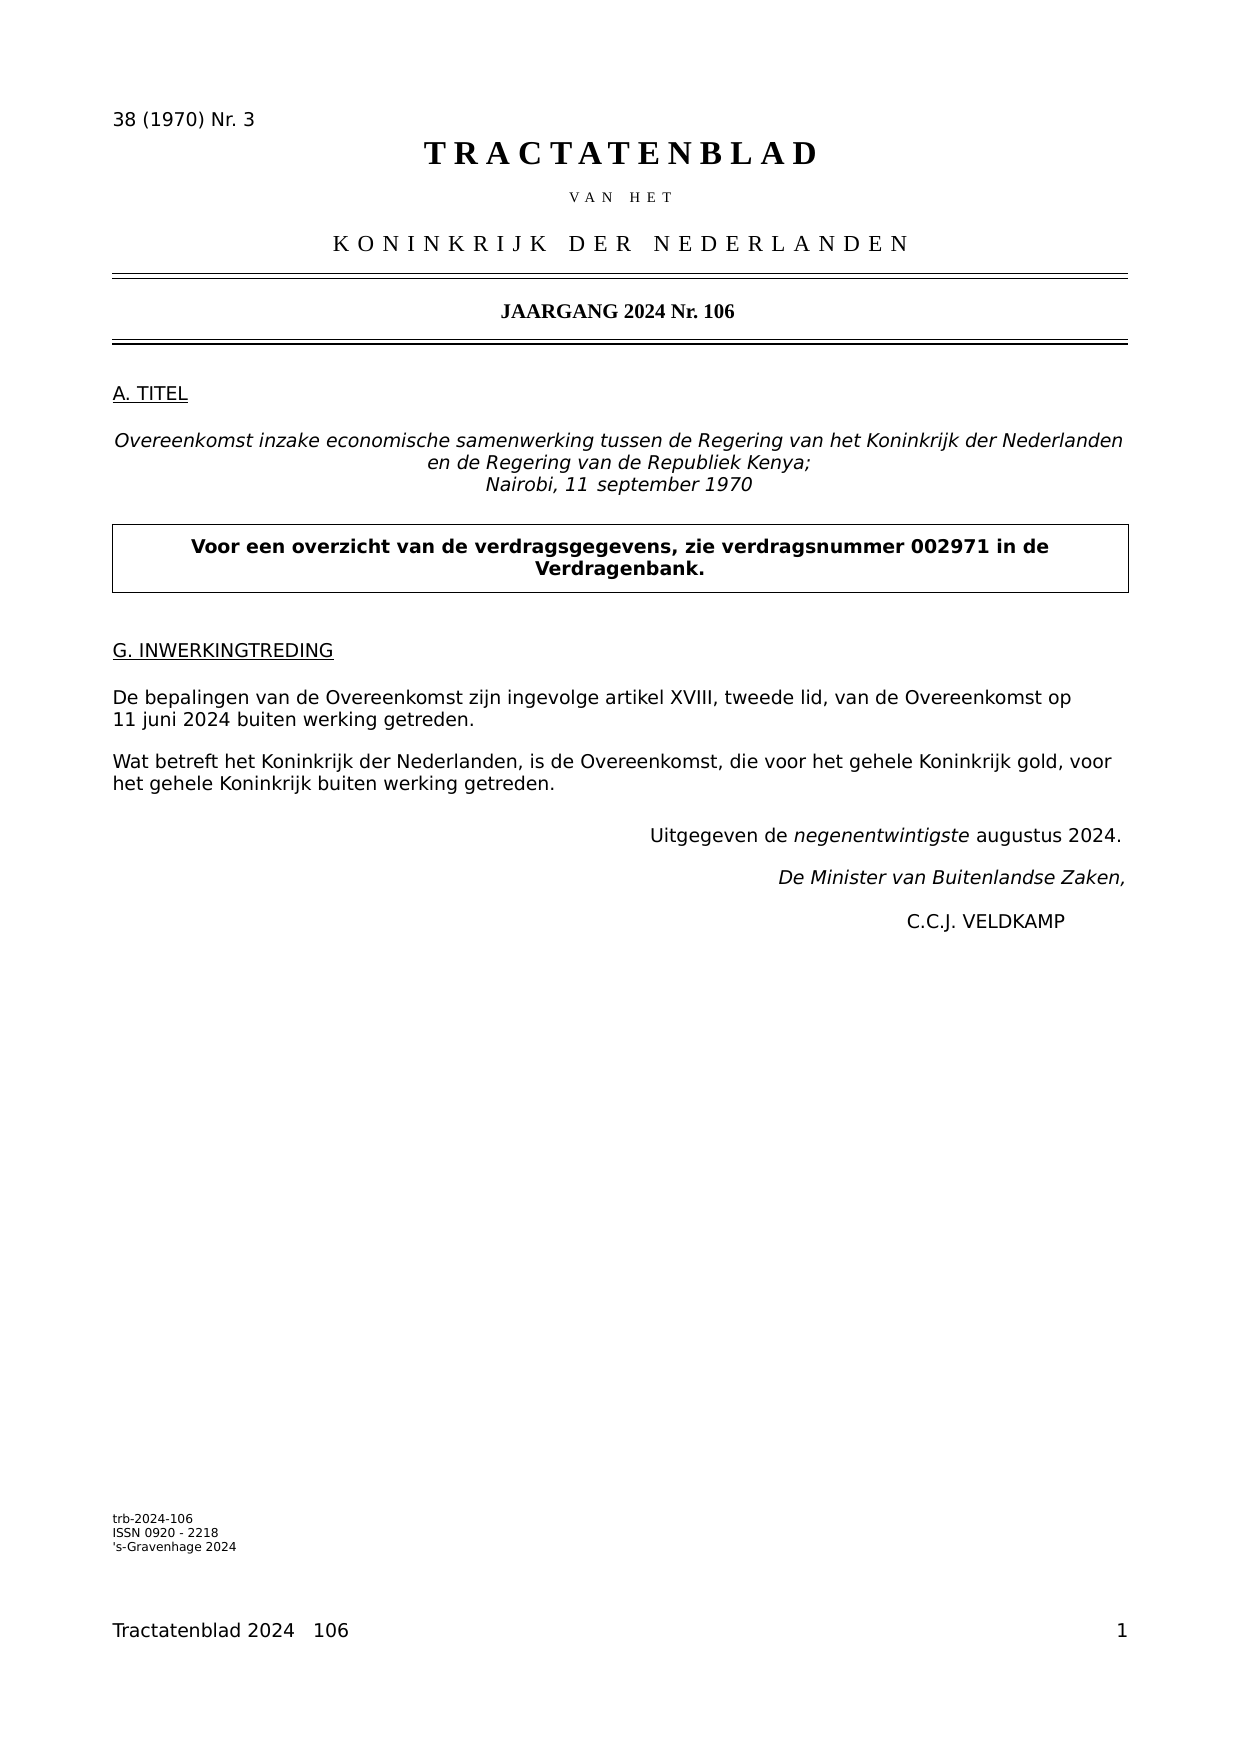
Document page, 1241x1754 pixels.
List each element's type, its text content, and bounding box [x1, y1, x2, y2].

subtitle A. TITEL [112, 383, 1128, 405]
text Overeenkomst inzake economische samenwerking tussen de Regering van het Koninkrijk der Nederlanden en de Regering van de Republiek Kenya; [112, 430, 1128, 474]
text Nairobi, 11 september 1970 [112, 474, 1128, 496]
text TRACTATENBLAD [112, 133, 1128, 172]
text De Minister van Buitenlandse Zaken, C.C.J. VELDKAMP [112, 867, 1128, 933]
text JAARGANG 2024 Nr. 106 [112, 299, 1128, 323]
text KONINKRIJK DER NEDERLANDEN [112, 229, 1128, 256]
text Uitgegeven de negenentwintigste augustus 2024. [112, 825, 1128, 847]
text De bepalingen van de Overeenkomst zijn ingevolge artikel XVIII, tweede lid, van de Overeenkomst op 11 juni 2024 buiten werking getreden. [112, 687, 1128, 731]
text ISSN 0920 - 2218 [112, 1526, 346, 1540]
text Wat betreft het Koninkrijk der Nederlanden, is de Overeenkomst, die voor het gehele Koninkrijk gold, voor het gehele Koninkrijk buiten werking getreden. [112, 751, 1128, 795]
text 38 (1970) Nr. 3 [112, 109, 1128, 131]
subtitle G. INWERKINGTREDING [112, 640, 1128, 662]
text 's-Gravenhage 2024 [112, 1540, 346, 1554]
text trb-2024-106 [112, 1512, 346, 1526]
text VAN HET [112, 189, 1128, 206]
